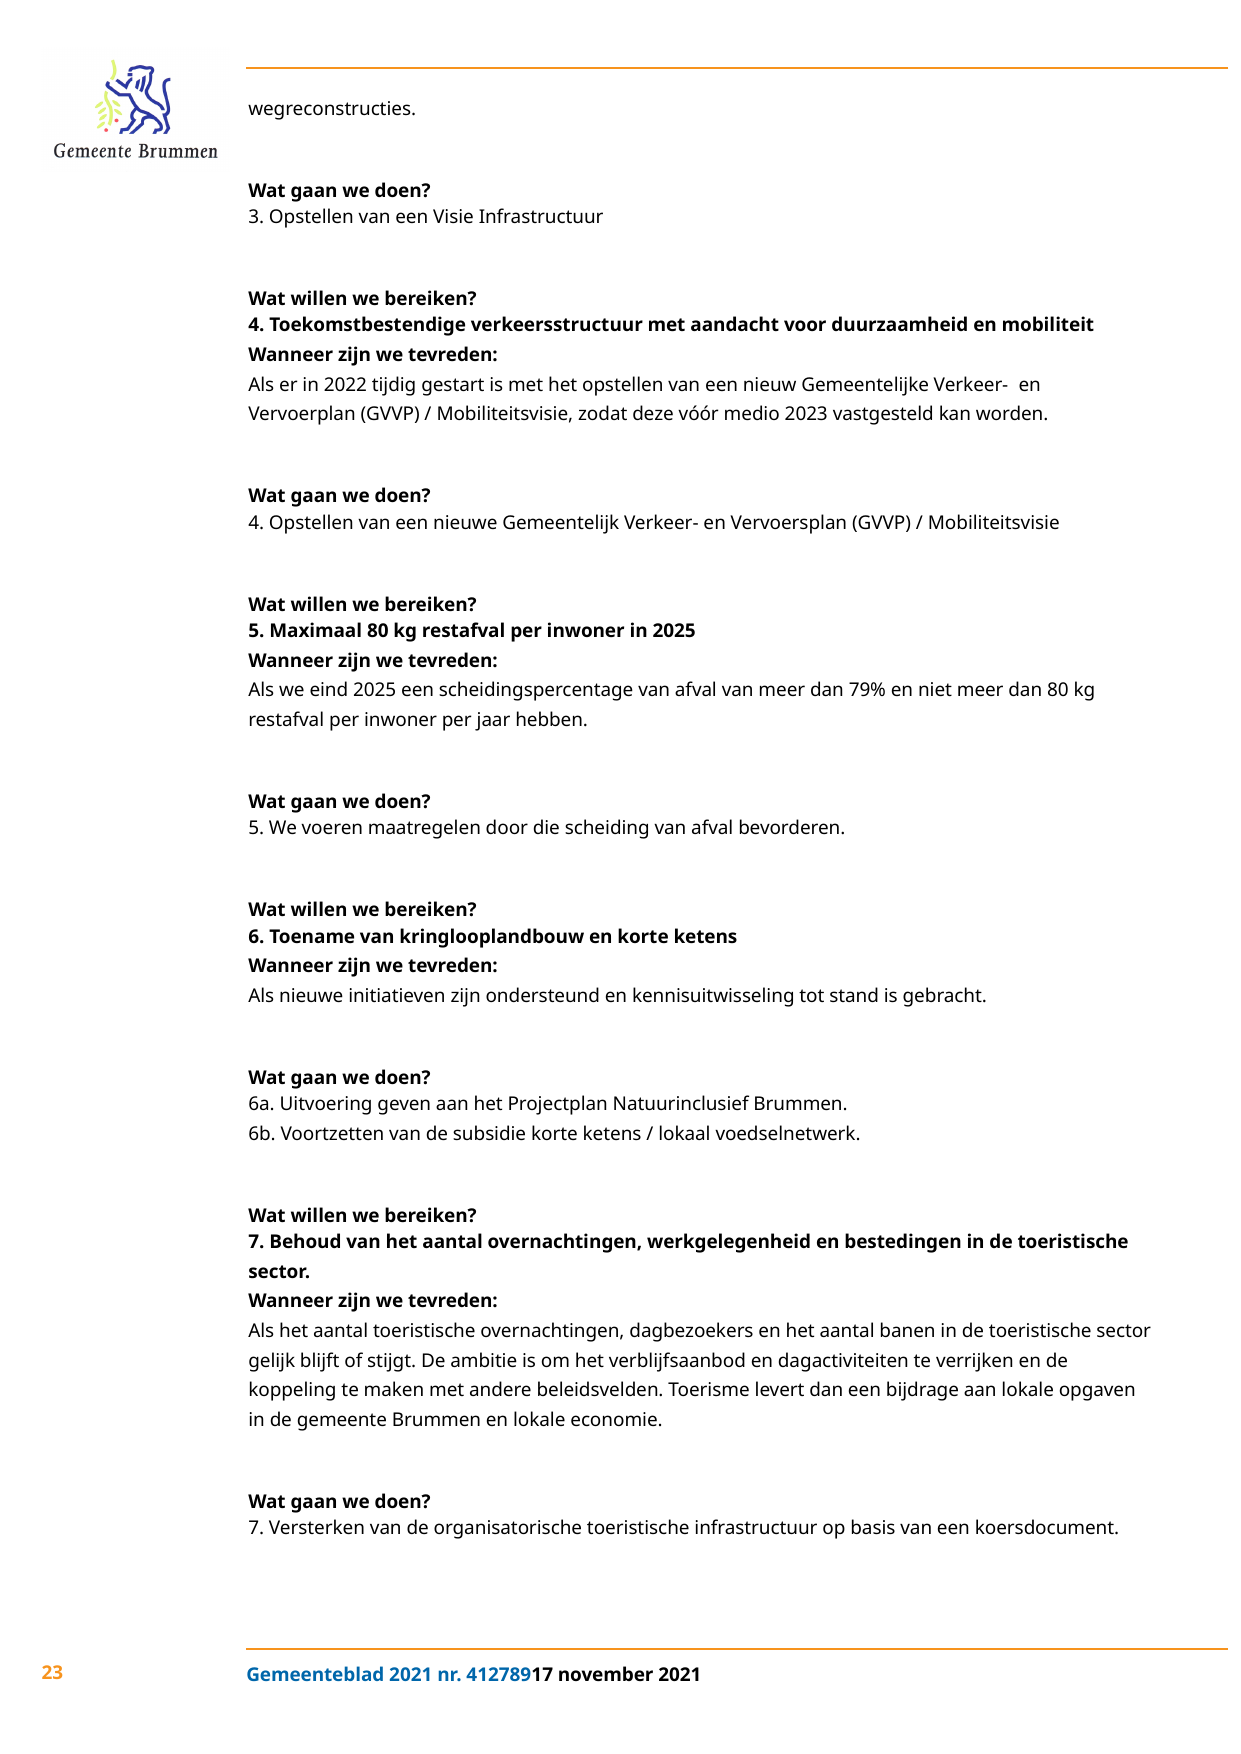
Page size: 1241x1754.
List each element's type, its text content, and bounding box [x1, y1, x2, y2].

text Wanneer zijn we tevreden: [248, 341, 1152, 367]
text Wat gaan we doen? [248, 175, 1152, 203]
text Wat willen we bereiken? [248, 283, 1152, 312]
text 4. Opstellen van een nieuwe Gemeentelijk Verkeer- en Vervoersplan (GVVP) / Mobiliteitsvisie [248, 509, 1152, 534]
text Wanneer zijn we tevreden: [248, 647, 1152, 673]
text Wat willen we bereiken? [248, 589, 1152, 617]
text 5. We voeren maatregelen door die scheiding van afval bevorderen. [248, 814, 1152, 840]
text Als het aantal toeristische overnachtingen, dagbezoekers en het aantal banen in de toeristische sector gelijk blijft of stijgt. De ambitie is om het verblijfsaanbod en dagactiviteiten te verrijken en de koppeling te maken met andere beleidsvelden. Toerisme levert dan een bijdrage aan lokale opgaven in de gemeente Brummen en lokale economie. [248, 1317, 1152, 1432]
text Wat gaan we doen? [248, 786, 1152, 814]
text Als we eind 2025 een scheidingspercentage van afval van meer dan 79% en niet meer dan 80 kg restafval per inwoner per jaar hebben. [248, 676, 1152, 732]
text 5. Maximaal 80 kg restafval per inwoner in 2025 [248, 617, 1152, 643]
text 6. Toename van kringlooplandbouw en korte ketens [248, 923, 1152, 949]
text Wat gaan we doen? [248, 480, 1152, 509]
text Wanneer zijn we tevreden: [248, 1288, 1152, 1313]
text wegreconstructies. [248, 95, 1152, 121]
text 6a. Uitvoering geven aan het Projectplan Natuurinclusief Brummen. [248, 1091, 1152, 1116]
text 4. Toekomstbestendige verkeersstructuur met aandacht voor duurzaamheid en mobiliteit [248, 312, 1152, 337]
text Wat gaan we doen? [248, 1486, 1152, 1514]
text 3. Opstellen van een Visie Infrastructuur [248, 203, 1152, 229]
picture [41, 47, 231, 172]
text 7. Versterken van de organisatorische toeristische infrastructuur op basis van een koersdocument. [248, 1514, 1152, 1540]
text Als er in 2022 tijdig gestart is met het opstellen van een nieuw Gemeentelijke Verkeer- en Vervoerplan (GVVP) / Mobiliteitsvisie, zodat deze vóór medio 2023 vastgesteld kan worden. [248, 371, 1152, 426]
text 7. Behoud van het aantal overnachtingen, werkgelegenheid en bestedingen in de toeristische sector. [248, 1228, 1152, 1284]
text Wat gaan we doen? [248, 1062, 1152, 1091]
text Als nieuwe initiatieven zijn ondersteund en kennisuitwisseling tot stand is gebracht. [248, 982, 1152, 1008]
text Wanneer zijn we tevreden: [248, 952, 1152, 978]
text 6b. Voortzetten van de subsidie korte ketens / lokaal voedselnetwerk. [248, 1120, 1152, 1146]
text Wat willen we bereiken? [248, 1200, 1152, 1228]
text Wat willen we bereiken? [248, 894, 1152, 923]
